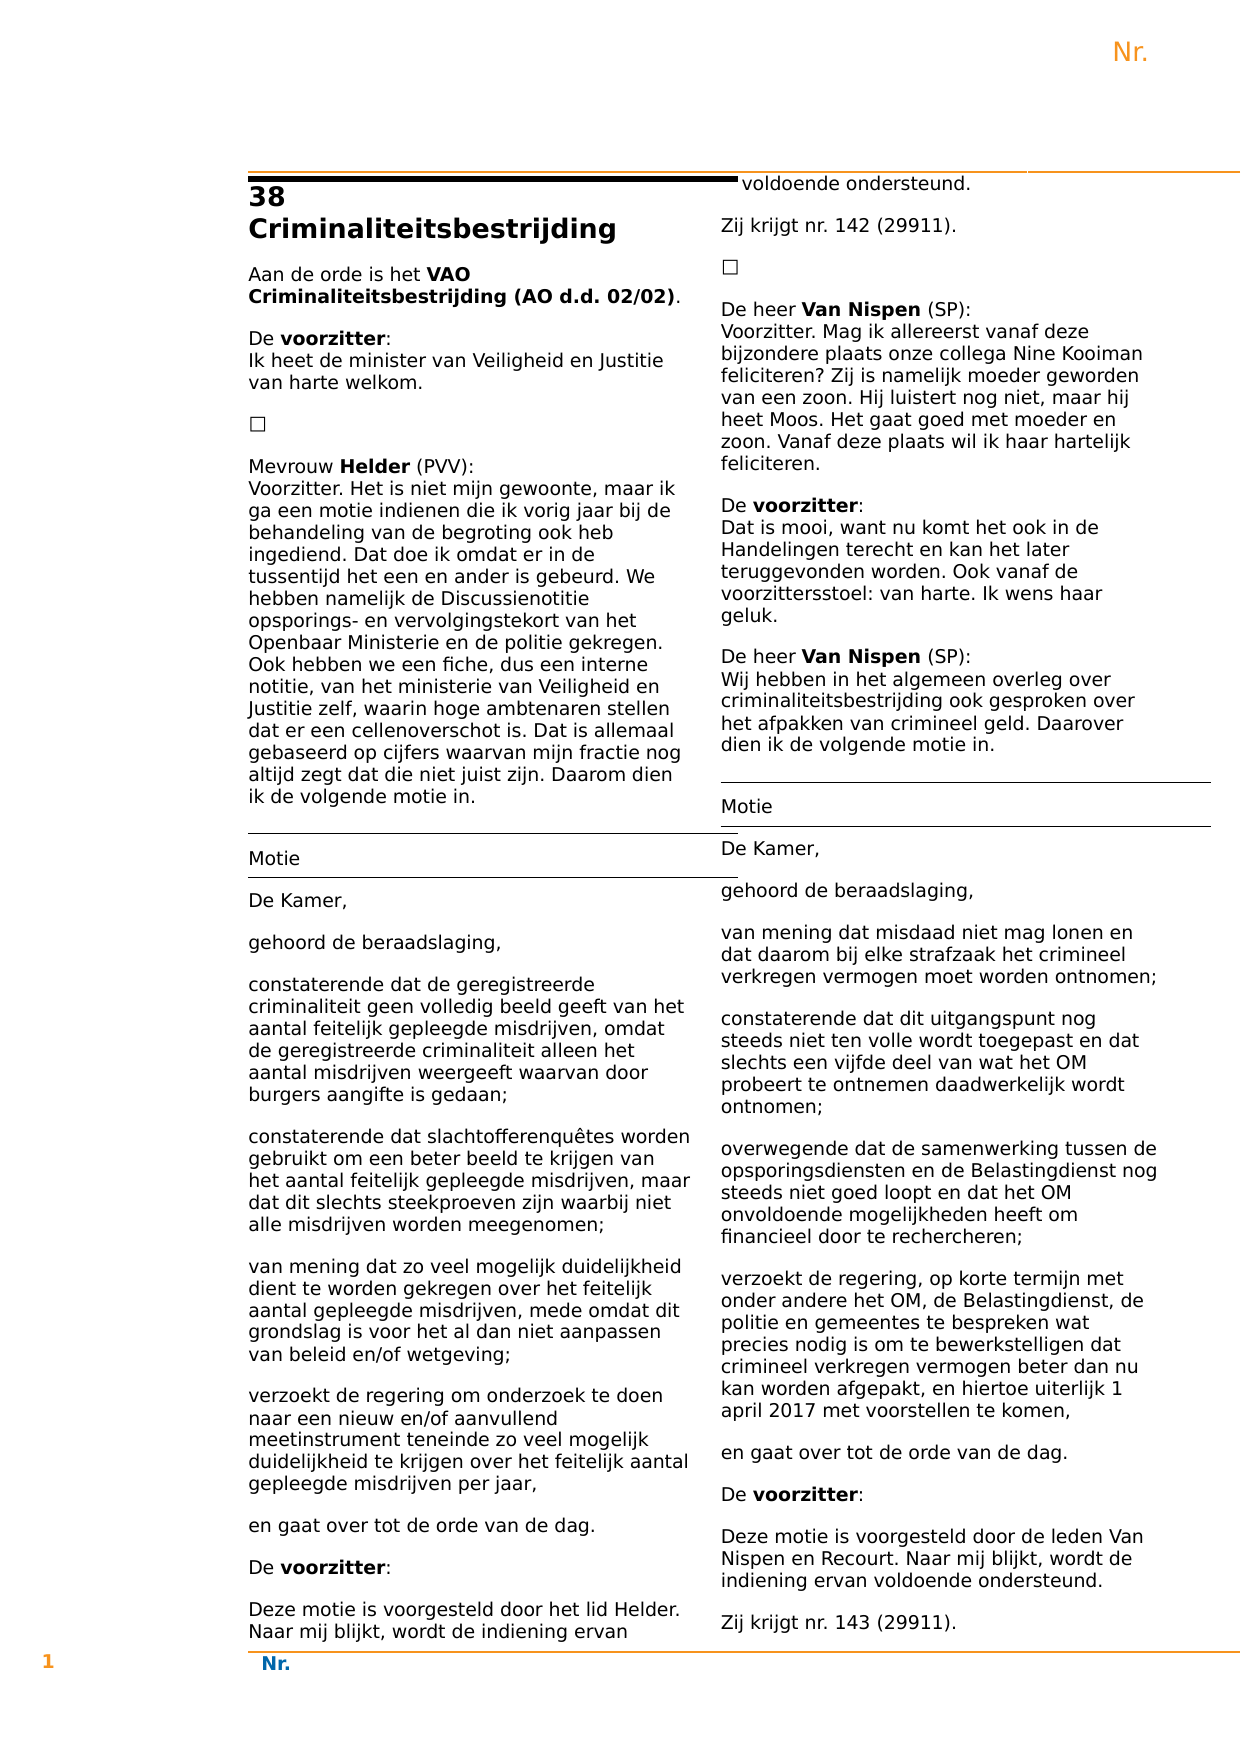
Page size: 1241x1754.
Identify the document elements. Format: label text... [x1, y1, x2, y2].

text Wij hebben in het algemeen overleg over criminaliteitsbestrijding ook gesproken over het afpakken van crimineel geld. Daarover dien ik de volgende motie in. [721, 668, 1163, 756]
text ⬜ [248, 414, 691, 436]
text en gaat over tot de orde van de dag. [248, 1515, 691, 1537]
text Zij krijgt nr. 143 (29911). [721, 1612, 1163, 1634]
text Dat is mooi, want nu komt het ook in de Handelingen terecht en kan het later teruggevonden worden. Ook vanaf de voorzittersstoel: van harte. Ik wens haar geluk. [721, 517, 1163, 626]
text De heer Van Nispen (SP): [721, 299, 1163, 321]
text De voorzitter: [721, 1484, 1163, 1506]
text De voorzitter: [248, 328, 691, 350]
text Voorzitter. Mag ik allereerst vanaf deze bijzondere plaats onze collega Nine Kooiman feliciteren? Zij is namelijk moeder geworden van een zoon. Hij luistert nog niet, maar hij heet Moos. Het gaat goed met moeder en zoon. Vanaf deze plaats wil ik haar hartelijk feliciteren. [721, 321, 1163, 474]
text van mening dat zo veel mogelijk duidelijkheid dient te worden gekregen over het feitelijk aantal gepleegde misdrijven, mede omdat dit grondslag is voor het al dan niet aanpassen van beleid en/of wetgeving; [248, 1256, 691, 1365]
title 38 Criminaliteitsbestrijding [248, 182, 691, 244]
text en gaat over tot de orde van de dag. [721, 1442, 1163, 1464]
text Motie [248, 848, 691, 870]
text verzoekt de regering, op korte termijn met onder andere het OM, de Belastingdienst, de politie en gemeentes te bespreken wat precies nodig is om te bewerkstelligen dat crimineel verkregen vermogen beter dan nu kan worden afgepakt, en hiertoe uiterlijk 1 april 2017 met voorstellen te komen, [721, 1268, 1163, 1422]
text Deze motie is voorgesteld door de leden Van Nispen en Recourt. Naar mij blijkt, wordt de indiening ervan voldoende ondersteund. [721, 1526, 1163, 1592]
text overwegende dat de samenwerking tussen de opsporingsdiensten en de Belastingdienst nog steeds niet goed loopt en dat het OM onvoldoende mogelijkheden heeft om financieel door te rechercheren; [721, 1138, 1163, 1248]
text constaterende dat slachtofferenquêtes worden gebruikt om een beter beeld te krijgen van het aantal feitelijk gepleegde misdrijven, maar dat dit slechts steekproeven zijn waarbij niet alle misdrijven worden meegenomen; [248, 1126, 691, 1236]
text Motie [721, 796, 1163, 818]
text De Kamer, [248, 890, 691, 912]
text Voorzitter. Het is niet mijn gewoonte, maar ik ga een motie indienen die ik vorig jaar bij de behandeling van de begroting ook heb ingediend. Dat doe ik omdat er in de tussentijd het een en ander is gebeurd. We hebben namelijk de Discussienotitie opsporings- en vervolgingstekort van het Openbaar Ministerie en de politie gekregen. Ook hebben we een fiche, dus een interne notitie, van het ministerie van Veiligheid en Justitie zelf, waarin hoge ambtenaren stellen dat er een cellenoverschot is. Dat is allemaal gebaseerd op cijfers waarvan mijn fractie nog altijd zegt dat die niet juist zijn. Daarom dien ik de volgende motie in. [248, 478, 691, 808]
text De Kamer, [721, 838, 1163, 860]
text ⬜ [721, 257, 1163, 279]
text verzoekt de regering om onderzoek te doen naar een nieuw en/of aanvullend meetinstrument teneinde zo veel mogelijk duidelijkheid te krijgen over het feitelijk aantal gepleegde misdrijven per jaar, [248, 1385, 691, 1495]
text gehoord de beraadslaging, [248, 932, 691, 954]
text De heer Van Nispen (SP): [721, 646, 1163, 668]
text constaterende dat dit uitgangspunt nog steeds niet ten volle wordt toegepast en dat slechts een vijfde deel van wat het OM probeert te ontnemen daadwerkelijk wordt ontnomen; [721, 1008, 1163, 1118]
text Ik heet de minister van Veiligheid en Justitie van harte welkom. [248, 350, 691, 394]
text voldoende ondersteund. [721, 173, 1163, 195]
text Aan de orde is het VAO Criminaliteitsbestrijding (AO d.d. 02/02). [248, 264, 691, 308]
text gehoord de beraadslaging, [721, 880, 1163, 902]
text De voorzitter: [721, 494, 1163, 517]
text Zij krijgt nr. 142 (29911). [721, 215, 1163, 237]
text De voorzitter: [248, 1557, 691, 1579]
text Deze motie is voorgesteld door het lid Helder. Naar mij blijkt, wordt de indiening ervan [248, 1599, 691, 1643]
text van mening dat misdaad niet mag lonen en dat daarom bij elke strafzaak het crimineel verkregen vermogen moet worden ontnomen; [721, 922, 1163, 988]
text constaterende dat de geregistreerde criminaliteit geen volledig beeld geeft van het aantal feitelijk gepleegde misdrijven, omdat de geregistreerde criminaliteit alleen het aantal misdrijven weergeeft waarvan door burgers aangifte is gedaan; [248, 974, 691, 1106]
text Mevrouw Helder (PVV): [248, 456, 691, 478]
